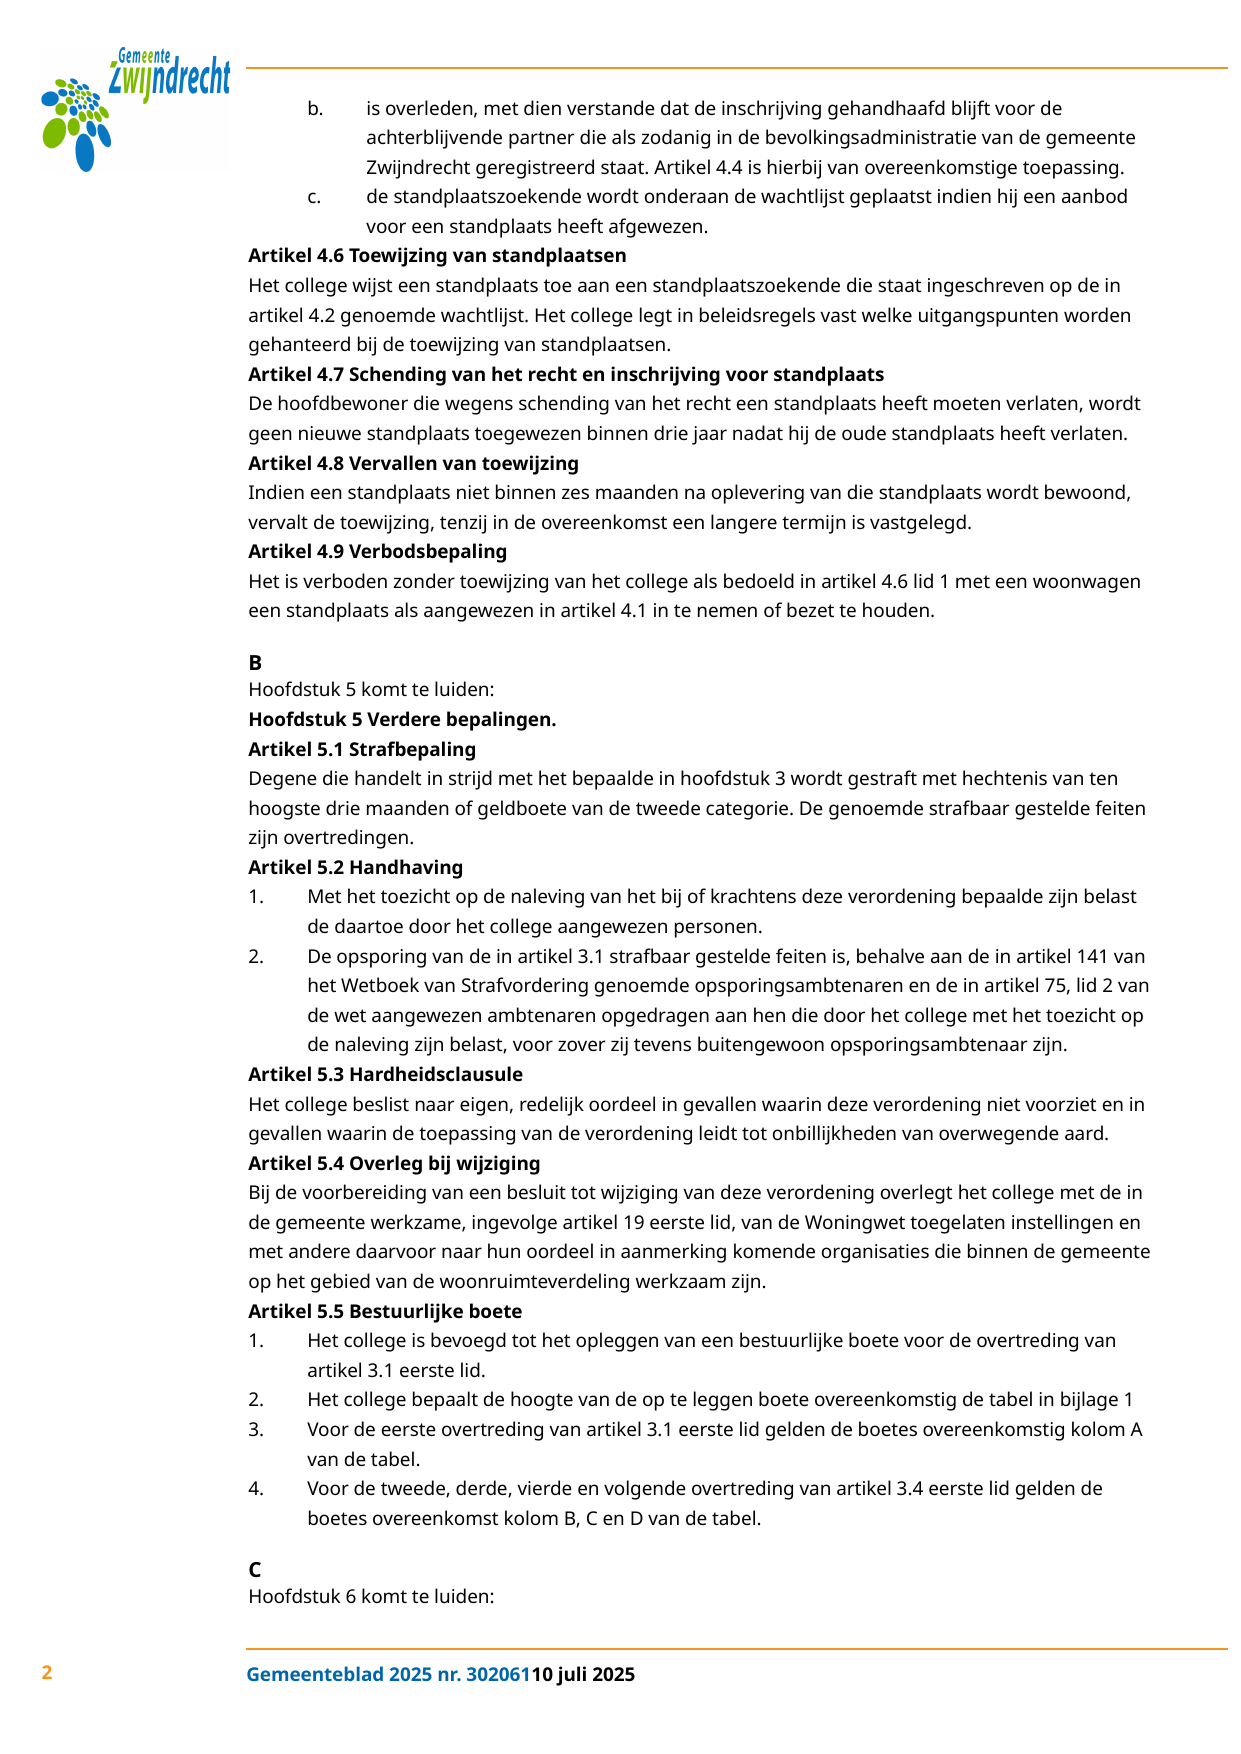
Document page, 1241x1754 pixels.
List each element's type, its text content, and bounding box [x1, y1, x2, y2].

text Het college beslist naar eigen, redelijk oordeel in gevallen waarin deze verordening niet voorziet en in gevallen waarin de toepassing van de verordening leidt tot onbillijkheden van overwegende aard. [248, 1091, 1152, 1146]
text Het college wijst een standplaats toe aan een standplaatszoekende die staat ingeschreven op de in artikel 4.2 genoemde wachtlijst. Het college legt in beleidsregels vast welke uitgangspunten worden gehanteerd bij de toewijzing van standplaatsen. [248, 272, 1152, 357]
list Voor de eerste overtreding van artikel 3.1 eerste lid gelden de boetes overeenkomstig kolom A van de tabel. [248, 1416, 1152, 1471]
text Hoofdstuk 6 komt te luiden: [248, 1584, 1152, 1609]
text Artikel 4.8 Vervallen van toewijzing [248, 450, 1152, 476]
text Het is verboden zonder toewijzing van het college als bedoeld in artikel 4.6 lid 1 met een woonwagen een standplaats als aangewezen in artikel 4.1 in te nemen of bezet te houden. [248, 568, 1152, 623]
text Hoofdstuk 5 komt te luiden: [248, 677, 1152, 702]
text B [248, 648, 1152, 677]
text Artikel 5.2 Handhaving [248, 854, 1152, 880]
list Met het toezicht op de naleving van het bij of krachtens deze verordening bepaalde zijn belast de daartoe door het college aangewezen personen. [248, 884, 1152, 939]
text Artikel 5.4 Overleg bij wijziging [248, 1150, 1152, 1176]
text Artikel 4.7 Schending van het recht en inschrijving voor standplaats [248, 361, 1152, 387]
text Hoofdstuk 5 Verdere bepalingen. [248, 706, 1152, 732]
text Indien een standplaats niet binnen zes maanden na oplevering van die standplaats wordt bewoond, vervalt de toewijzing, tenzij in de overeenkomst een langere termijn is vastgelegd. [248, 479, 1152, 535]
text Artikel 4.9 Verbodsbepaling [248, 538, 1152, 564]
list is overleden, met dien verstande dat de inschrijving gehandhaafd blijft voor de achterblijvende partner die als zodanig in de bevolkingsadministratie van de gemeente Zwijndrecht geregistreerd staat. Artikel 4.4 is hierbij van overeenkomstige toepassing. [307, 95, 1152, 180]
list de standplaatszoekende wordt onderaan de wachtlijst geplaatst indien hij een aanbod voor een standplaats heeft afgewezen. [307, 183, 1152, 239]
text De hoofdbewoner die wegens schending van het recht een standplaats heeft moeten verlaten, wordt geen nieuwe standplaats toegewezen binnen drie jaar nadat hij de oude standplaats heeft verlaten. [248, 391, 1152, 446]
text Artikel 4.6 Toewijzing van standplaatsen [248, 243, 1152, 268]
picture [41, 47, 231, 172]
list Het college bepaalt de hoogte van de op te leggen boete overeenkomstig de tabel in bijlage 1 [248, 1387, 1152, 1412]
list Voor de tweede, derde, vierde en volgende overtreding van artikel 3.4 eerste lid gelden de boetes overeenkomst kolom B, C en D van de tabel. [248, 1475, 1152, 1531]
text Artikel 5.3 Hardheidsclausule [248, 1061, 1152, 1087]
list De opsporing van de in artikel 3.1 strafbaar gestelde feiten is, behalve aan de in artikel 141 van het Wetboek van Strafvordering genoemde opsporingsambtenaren en de in artikel 75, lid 2 van de wet aangewezen ambtenaren opgedragen aan hen die door het college met het toezicht op de naleving zijn belast, voor zover zij tevens buitengewoon opsporingsambtenaar zijn. [248, 943, 1152, 1057]
text Artikel 5.1 Strafbepaling [248, 736, 1152, 761]
text Artikel 5.5 Bestuurlijke boete [248, 1298, 1152, 1323]
text Bij de voorbereiding van een besluit tot wijziging van deze verordening overlegt het college met de in de gemeente werkzame, ingevolge artikel 19 eerste lid, van de Woningwet toegelaten instellingen en met andere daarvoor naar hun oordeel in aanmerking komende organisaties die binnen de gemeente op het gebied van de woonruimteverdeling werkzaam zijn. [248, 1179, 1152, 1294]
text C [248, 1555, 1152, 1584]
list Het college is bevoegd tot het opleggen van een bestuurlijke boete voor de overtreding van artikel 3.1 eerste lid. [248, 1327, 1152, 1383]
text Degene die handelt in strijd met het bepaalde in hoofdstuk 3 wordt gestraft met hechtenis van ten hoogste drie maanden of geldboete van de tweede categorie. De genoemde strafbaar gestelde feiten zijn overtredingen. [248, 765, 1152, 850]
